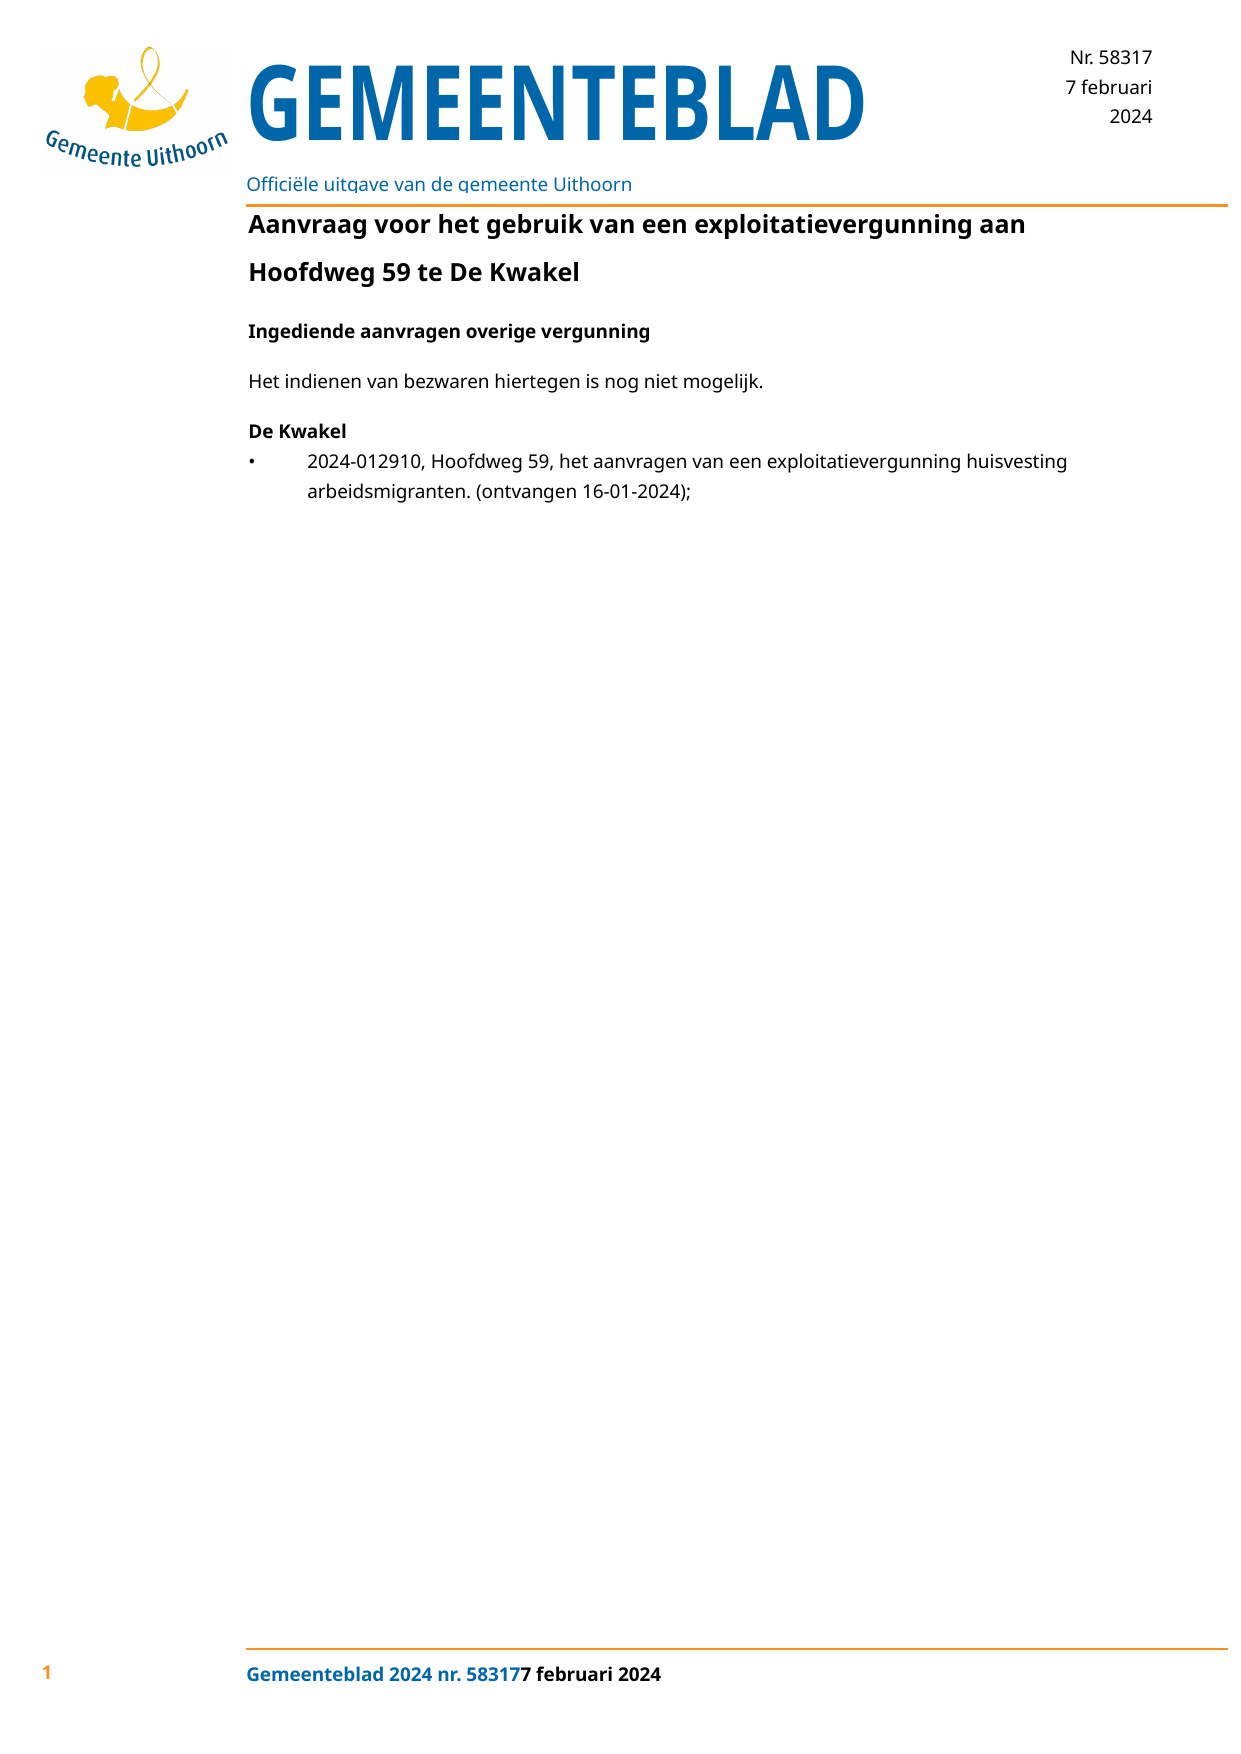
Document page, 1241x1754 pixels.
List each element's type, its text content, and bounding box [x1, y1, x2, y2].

text Aanvraag voor het gebruik van een exploitatievergunning aan Hoofdweg 59 te De Kwakel [248, 207, 1152, 288]
text De Kwakel [248, 419, 1152, 444]
text Ingediende aanvragen overige vergunning [248, 318, 1152, 344]
text Het indienen van bezwaren hiertegen is nog niet mogelijk. [248, 368, 1152, 394]
picture [41, 47, 231, 172]
list 2024-012910, Hoofdweg 59, het aanvragen van een exploitatievergunning huisvesting arbeidsmigranten. (ontvangen 16-01-2024); [248, 448, 1152, 504]
